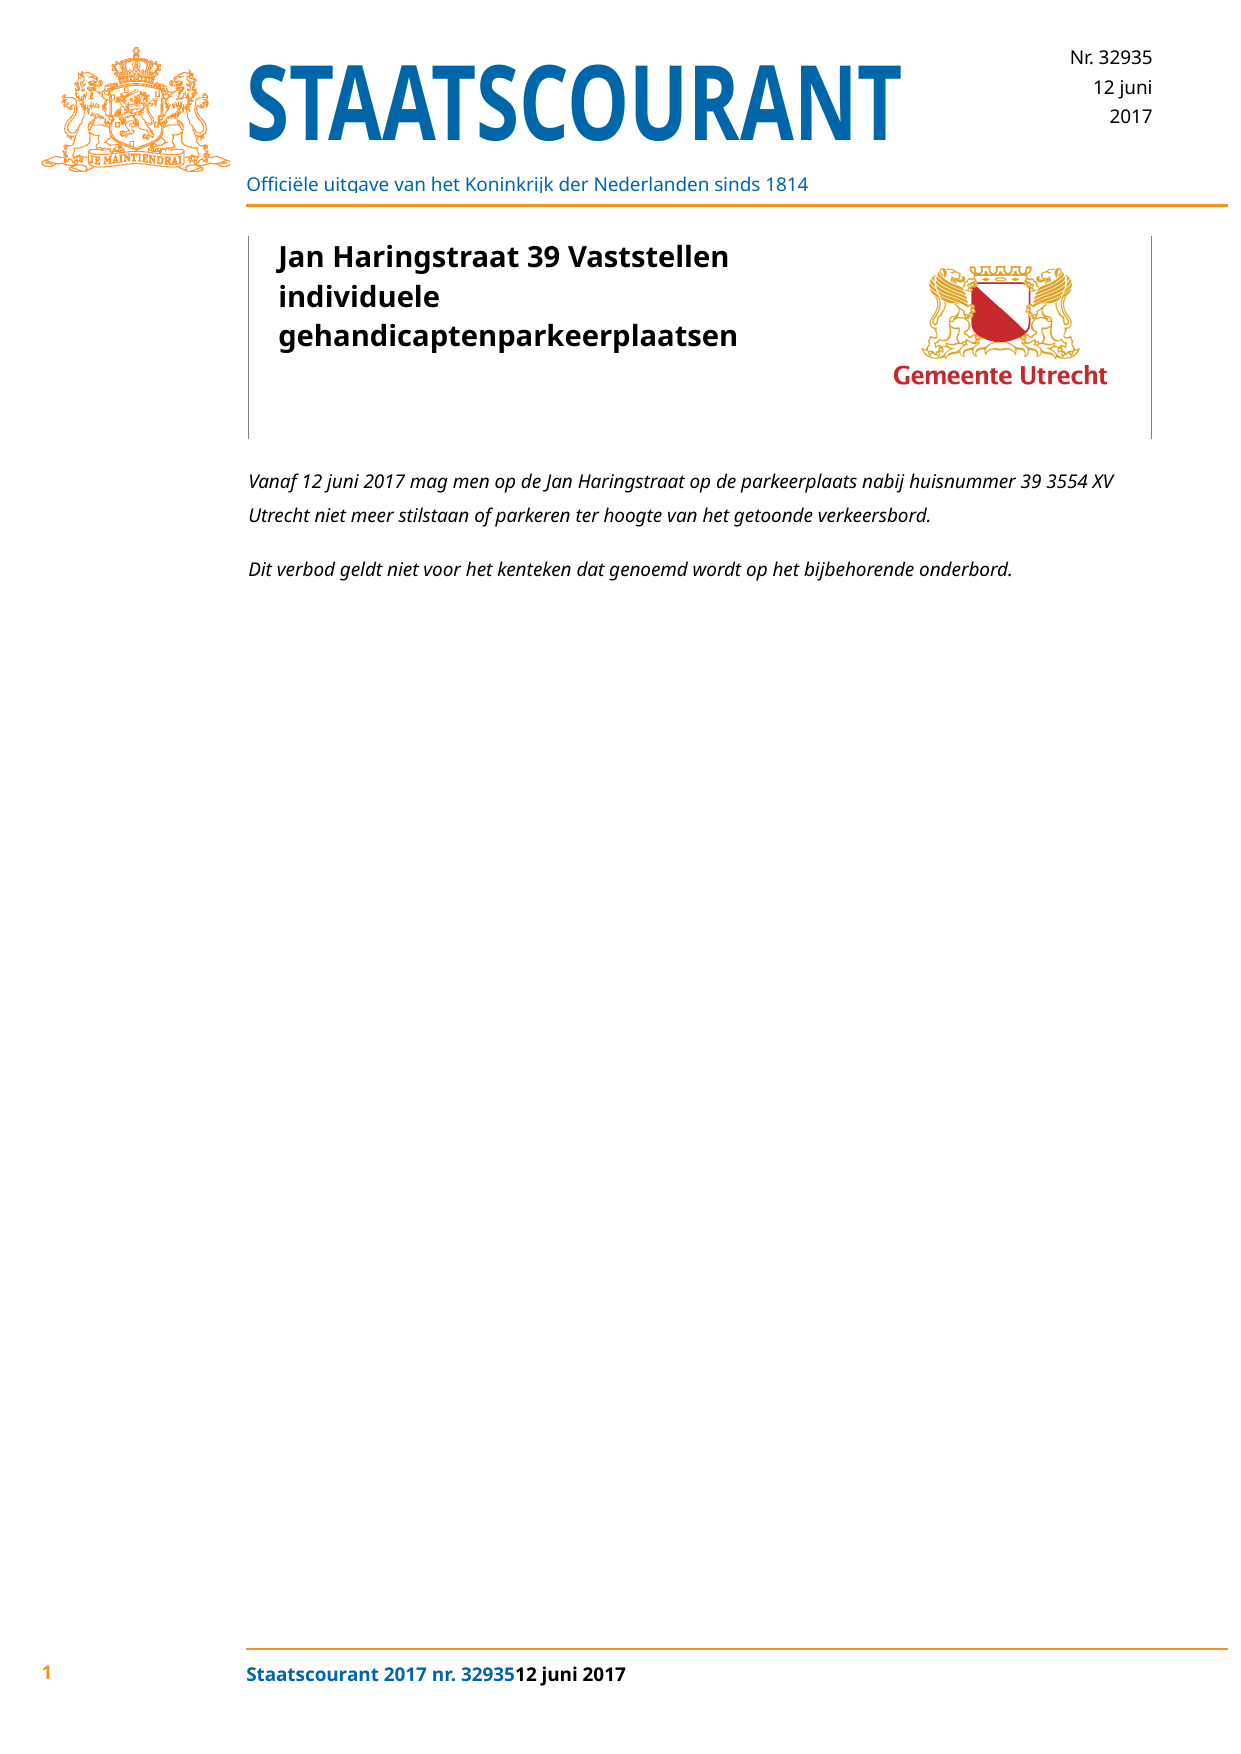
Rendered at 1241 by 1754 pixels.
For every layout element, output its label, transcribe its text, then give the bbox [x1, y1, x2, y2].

text Vanaf 12 juni 2017 mag men op de Jan Haringstraat op de parkeerplaats nabij huisnummer 39 3554 XV Utrecht niet meer stilstaan of parkeren ter hoogte van het getoonde verkeersbord. [248, 469, 1152, 528]
text Dit verbod geldt niet voor het kenteken dat genoemd wordt op het bijbehorende onderbord. [248, 556, 1152, 582]
picture [882, 236, 1119, 414]
table_header [850, 236, 882, 413]
table_header [850, 414, 1151, 439]
table_header Jan Haringstraat 39 Vaststellen individuele gehandicaptenparkeerplaatsen [249, 236, 850, 439]
table_header [1119, 236, 1151, 413]
picture [41, 47, 231, 172]
